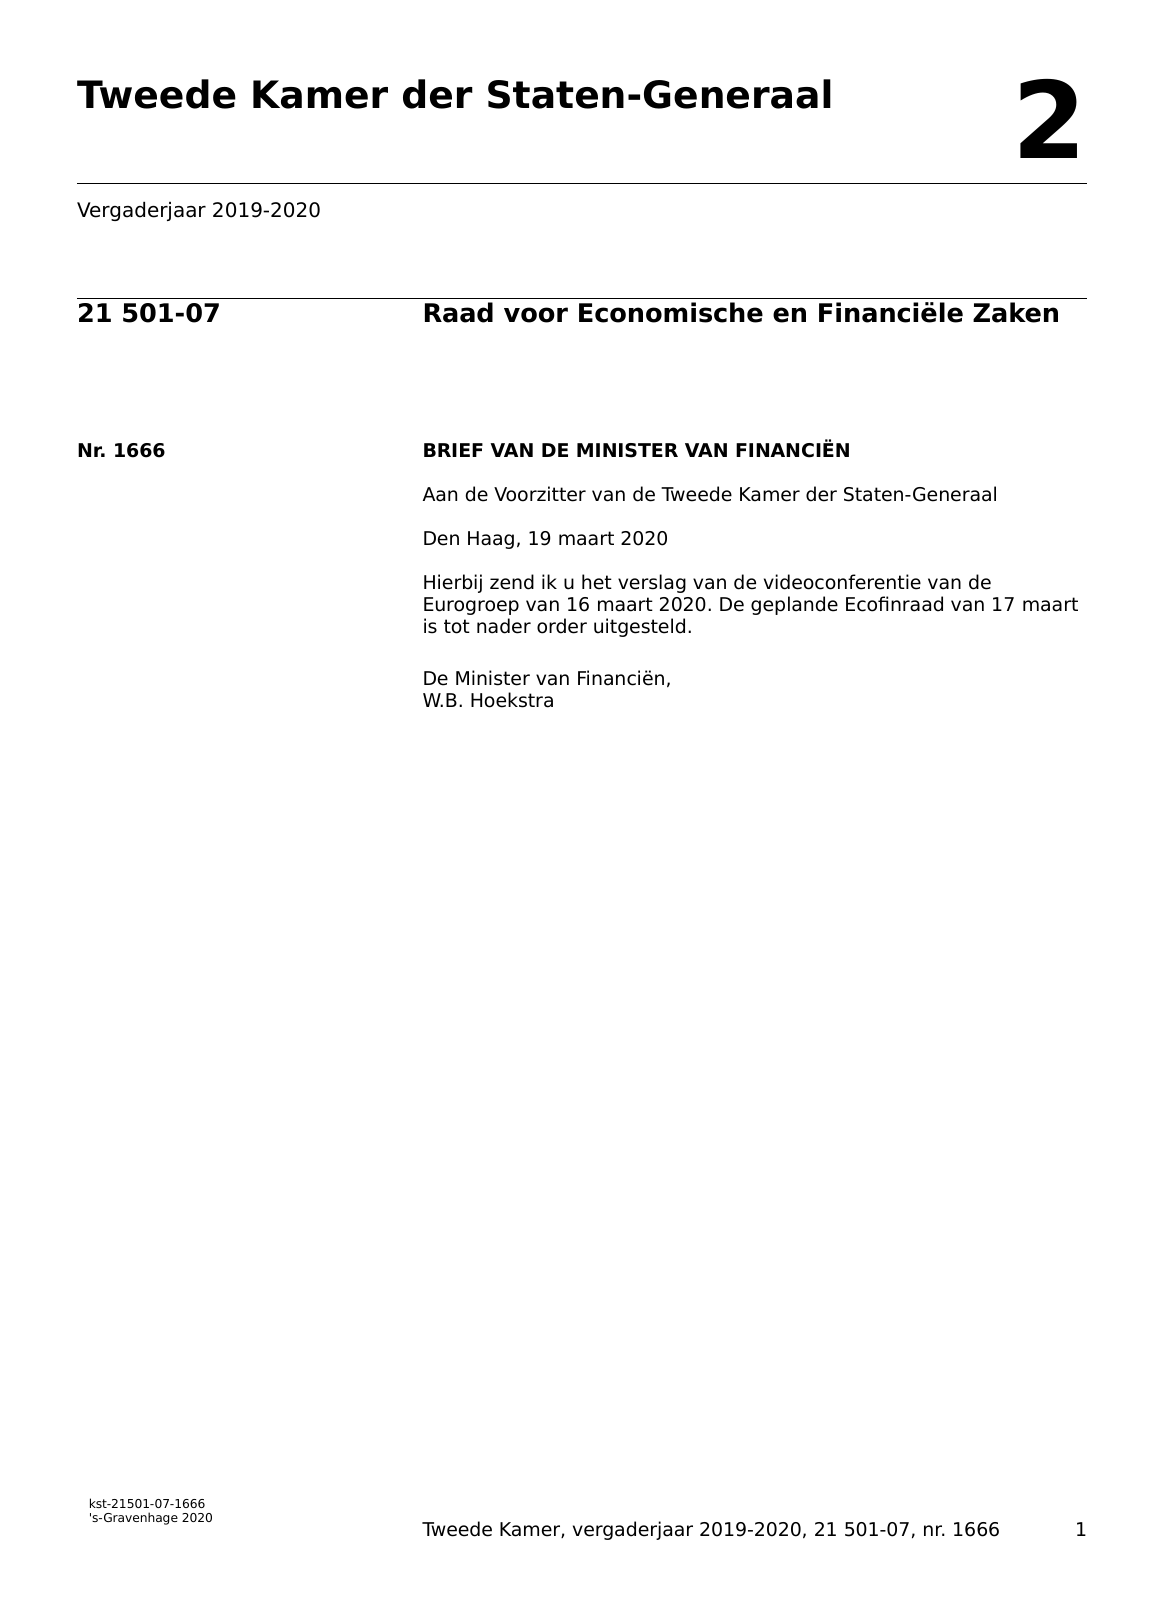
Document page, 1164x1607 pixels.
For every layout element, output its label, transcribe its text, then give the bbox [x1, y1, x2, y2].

subtitle Nr. 1666 BRIEF VAN DE MINISTER VAN FINANCIËN [77, 440, 1087, 462]
text De Minister van Financiën, W.B. Hoekstra [422, 668, 1087, 712]
text Den Haag, 19 maart 2020 [422, 528, 1087, 550]
text Hierbij zend ik u het verslag van de videoconferentie van de Eurogroep van 16 maart 2020. De geplande Ecofinraad van 17 maart is tot nader order uitgesteld. [422, 572, 1087, 638]
text kst-21501-07-1666 [88, 1497, 323, 1511]
subtitle 21 501-07 Raad voor Economische en Financiële Zaken [77, 299, 1087, 329]
table_header Tweede Kamer der Staten-Generaal [77, 59, 886, 183]
text Aan de Voorzitter van de Tweede Kamer der Staten-Generaal [422, 484, 1087, 506]
table_header 2 [886, 59, 1087, 183]
table_cell Vergaderjaar 2019-2020 [77, 184, 1087, 298]
text 's-Gravenhage 2020 [88, 1511, 323, 1525]
